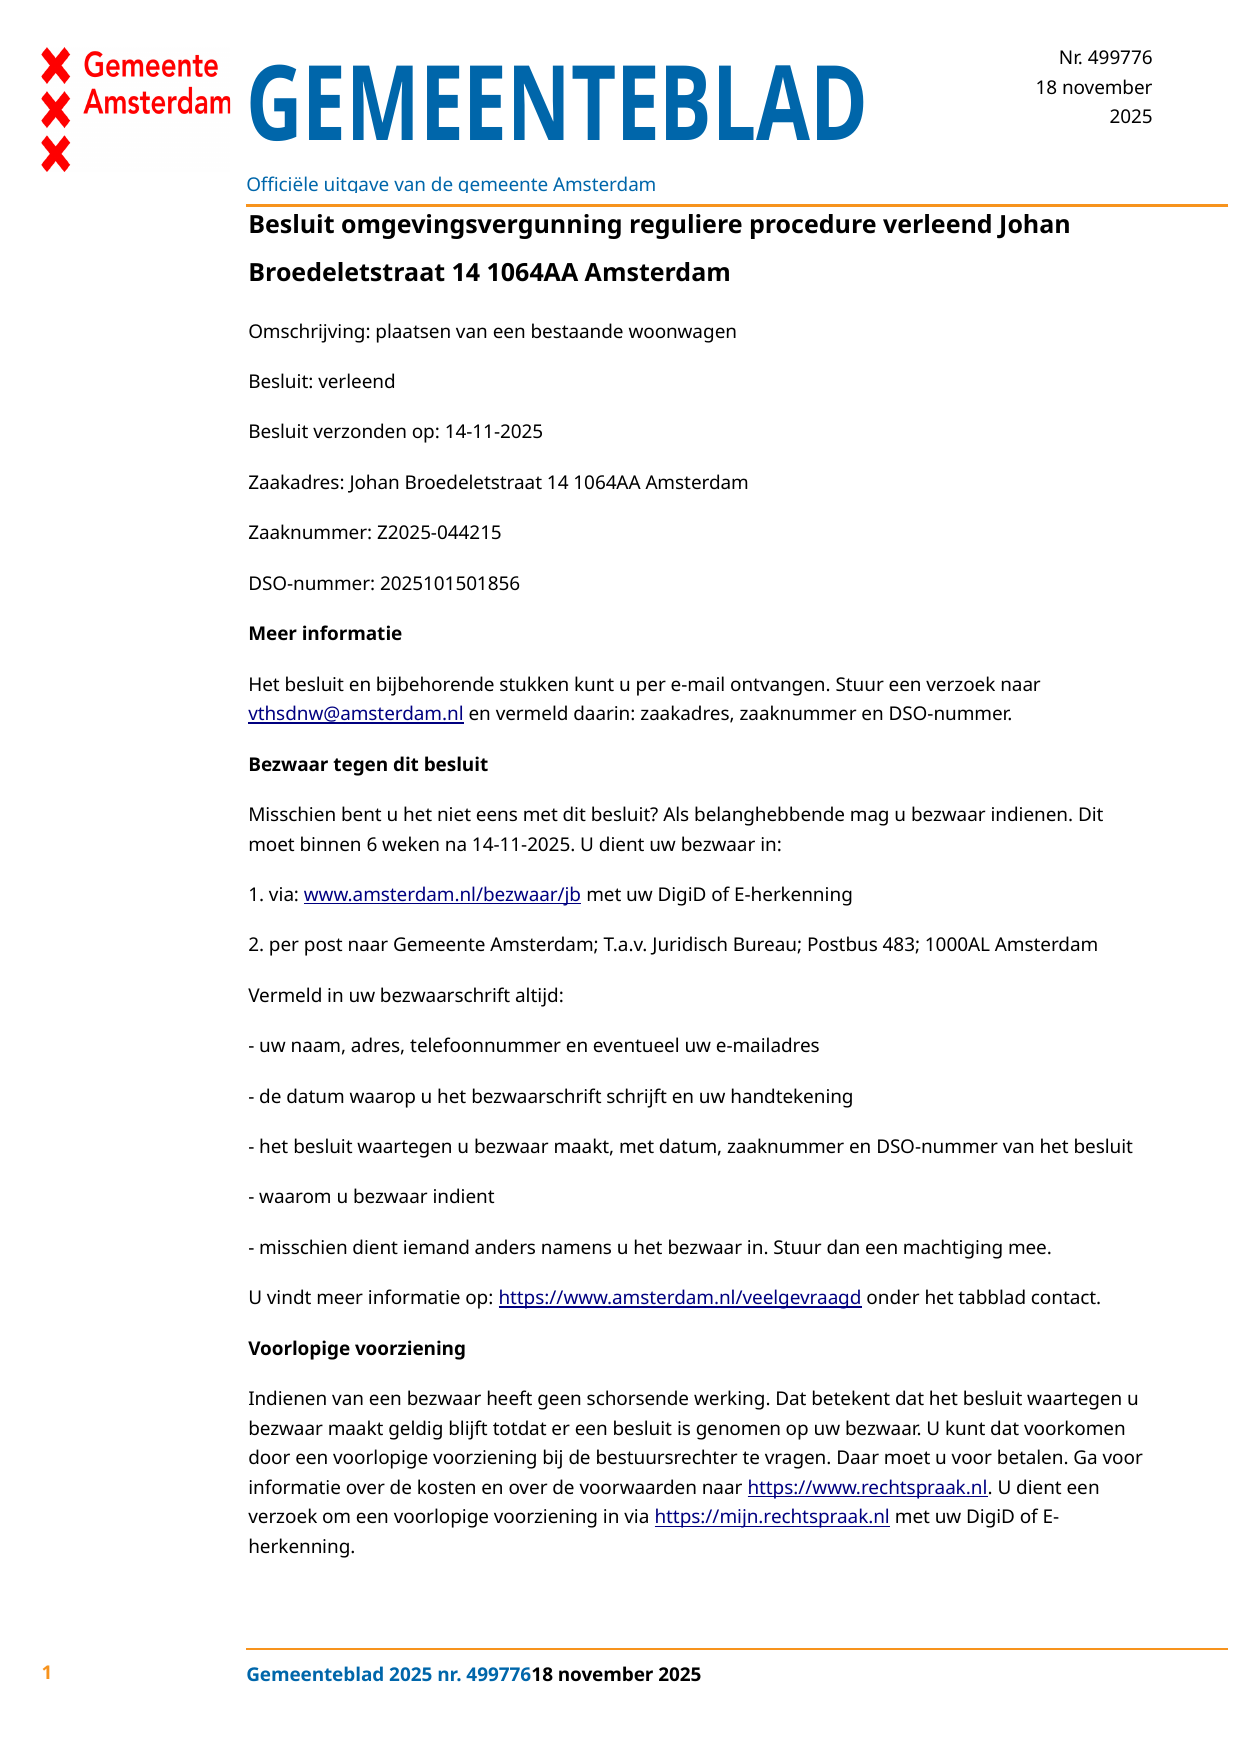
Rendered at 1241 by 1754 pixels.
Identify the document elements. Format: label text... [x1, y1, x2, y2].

text 2. per post naar Gemeente Amsterdam; T.a.v. Juridisch Bureau; Postbus 483; 1000AL Amsterdam [248, 932, 1152, 957]
picture [41, 47, 231, 172]
text Zaakadres: Johan Broedeletstraat 14 1064AA Amsterdam [248, 469, 1152, 495]
text Besluit omgevingsvergunning reguliere procedure verleend Johan Broedeletstraat 14 1064AA Amsterdam [248, 207, 1152, 288]
text U vindt meer informatie op: https://www.amsterdam.nl/veelgevraagd onder het tabblad contact. [248, 1284, 1152, 1310]
text Indienen van een bezwaar heeft geen schorsende werking. Dat betekent dat het besluit waartegen u bezwaar maakt geldig blijft totdat er een besluit is genomen op uw bezwaar. U kunt dat voorkomen door een voorlopige voorziening bij de bestuursrechter te vragen. Daar moet u voor betalen. Ga voor informatie over de kosten en over de voorwaarden naar https://www.rechtspraak.nl. U dient een verzoek om een voorlopige voorziening in via https://mijn.rechtspraak.nl met uw DigiD of E-herkenning. [248, 1385, 1152, 1559]
text Het besluit en bijbehorende stukken kunt u per e-mail ontvangen. Stuur een verzoek naar vthsdnw@amsterdam.nl en vermeld daarin: zaakadres, zaaknummer en DSO-nummer. [248, 671, 1152, 726]
text - waarom u bezwaar indient [248, 1184, 1152, 1209]
text Meer informatie [248, 620, 1152, 646]
text Omschrijving: plaatsen van een bestaande woonwagen [248, 318, 1152, 344]
text Misschien bent u het niet eens met dit besluit? Als belanghebbende mag u bezwaar indienen. Dit moet binnen 6 weken na 14-11-2025. U dient uw bezwaar in: [248, 801, 1152, 857]
text - uw naam, adres, telefoonnummer en eventueel uw e-mailadres [248, 1032, 1152, 1058]
text Vermeld in uw bezwaarschrift altijd: [248, 982, 1152, 1008]
text Zaaknummer: Z2025-044215 [248, 519, 1152, 545]
text DSO-nummer: 2025101501856 [248, 570, 1152, 596]
text 1. via: www.amsterdam.nl/bezwaar/jb met uw DigiD of E-herkenning [248, 881, 1152, 907]
text - de datum waarop u het bezwaarschrift schrijft en uw handtekening [248, 1083, 1152, 1109]
text - misschien dient iemand anders namens u het bezwaar in. Stuur dan een machtiging mee. [248, 1234, 1152, 1260]
text Voorlopige voorziening [248, 1335, 1152, 1361]
text Besluit verzonden op: 14-11-2025 [248, 419, 1152, 444]
text Besluit: verleend [248, 368, 1152, 394]
text Bezwaar tegen dit besluit [248, 751, 1152, 777]
text - het besluit waartegen u bezwaar maakt, met datum, zaaknummer en DSO-nummer van het besluit [248, 1133, 1152, 1159]
